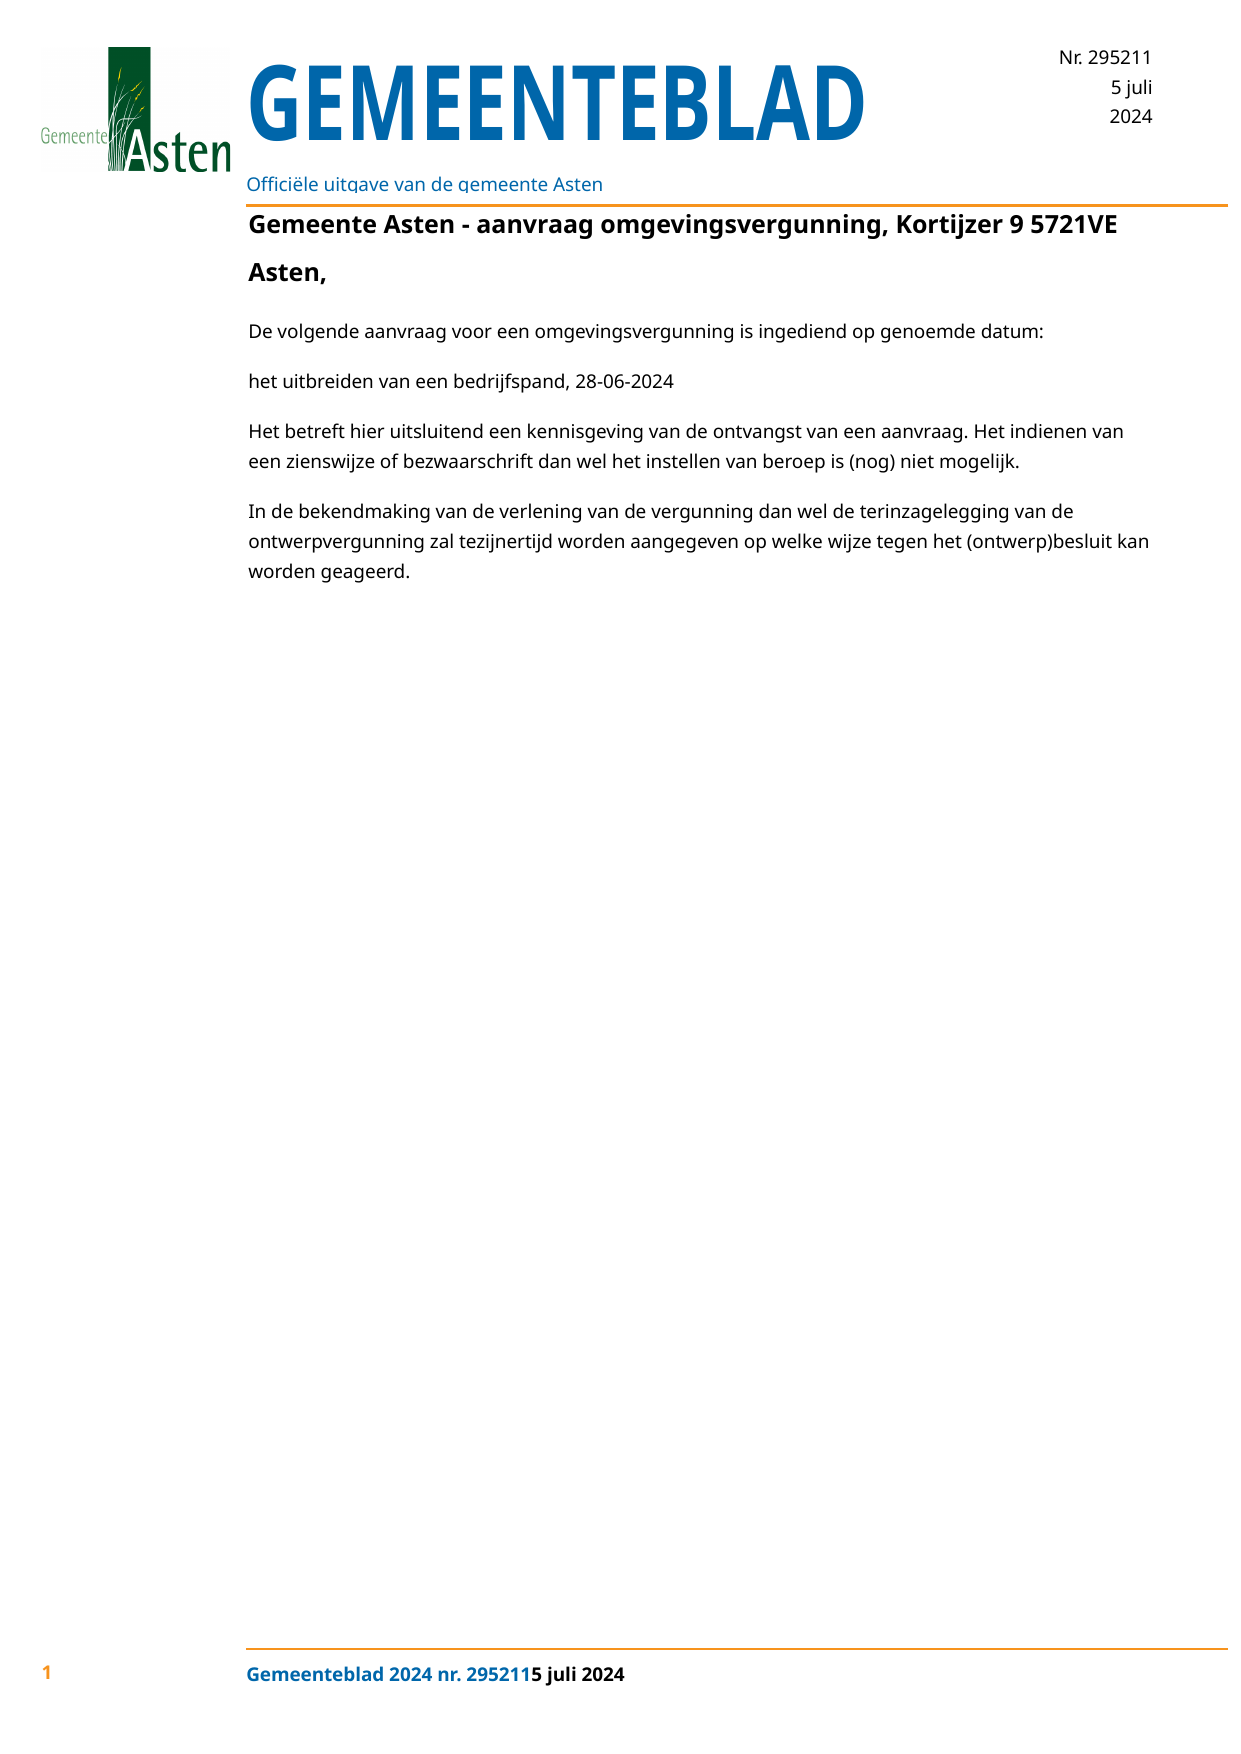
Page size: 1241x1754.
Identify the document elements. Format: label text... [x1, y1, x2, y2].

text Gemeente Asten - aanvraag omgevingsvergunning, Kortijzer 9 5721VE Asten, [248, 207, 1152, 288]
text De volgende aanvraag voor een omgevingsvergunning is ingediend op genoemde datum: [248, 318, 1152, 344]
text Het betreft hier uitsluitend een kennisgeving van de ontvangst van een aanvraag. Het indienen van een zienswijze of bezwaarschrift dan wel het instellen van beroep is (nog) niet mogelijk. [248, 419, 1152, 474]
text In de bekendmaking van de verlening van de vergunning dan wel de terinzagelegging van de ontwerpvergunning zal tezijnertijd worden aangegeven op welke wijze tegen het (ontwerp)besluit kan worden geageerd. [248, 499, 1152, 584]
text het uitbreiden van een bedrijfspand, 28-06-2024 [248, 368, 1152, 394]
picture [41, 47, 231, 172]
